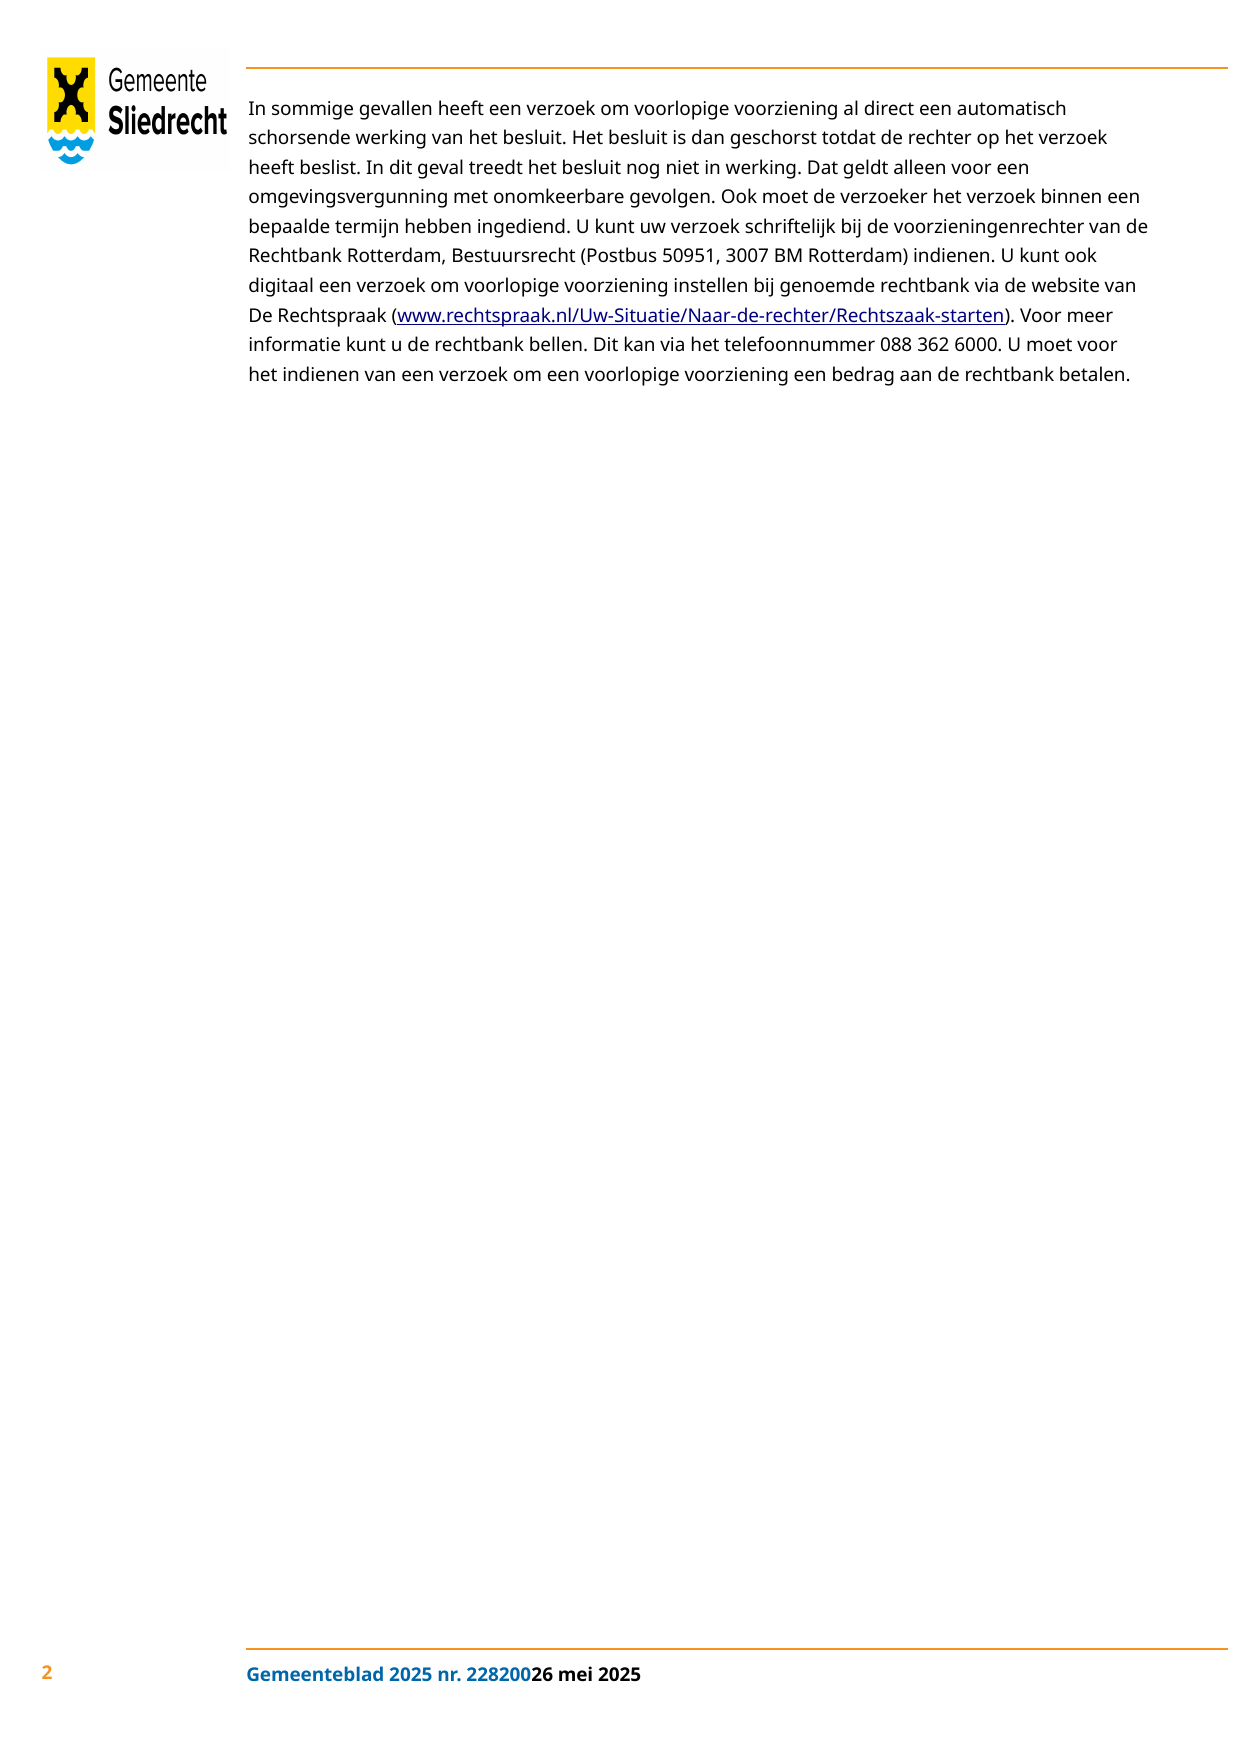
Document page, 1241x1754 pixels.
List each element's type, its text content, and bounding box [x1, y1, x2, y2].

picture [41, 47, 231, 172]
text In sommige gevallen heeft een verzoek om voorlopige voorziening al direct een automatisch schorsende werking van het besluit. Het besluit is dan geschorst totdat de rechter op het verzoek heeft beslist. In dit geval treedt het besluit nog niet in werking. Dat geldt alleen voor een omgevingsvergunning met onomkeerbare gevolgen. Ook moet de verzoeker het verzoek binnen een bepaalde termijn hebben ingediend. U kunt uw verzoek schriftelijk bij de voorzieningenrechter van de Rechtbank Rotterdam, Bestuursrecht (Postbus 50951, 3007 BM Rotterdam) indienen. U kunt ook digitaal een verzoek om voorlopige voorziening instellen bij genoemde rechtbank via de website van De Rechtspraak (www.rechtspraak.nl/Uw-Situatie/Naar-de-rechter/Rechtszaak-starten). Voor meer informatie kunt u de rechtbank bellen. Dit kan via het telefoonnummer 088 362 6000. U moet voor het indienen van een verzoek om een voorlopige voorziening een bedrag aan de rechtbank betalen. [248, 95, 1152, 387]
